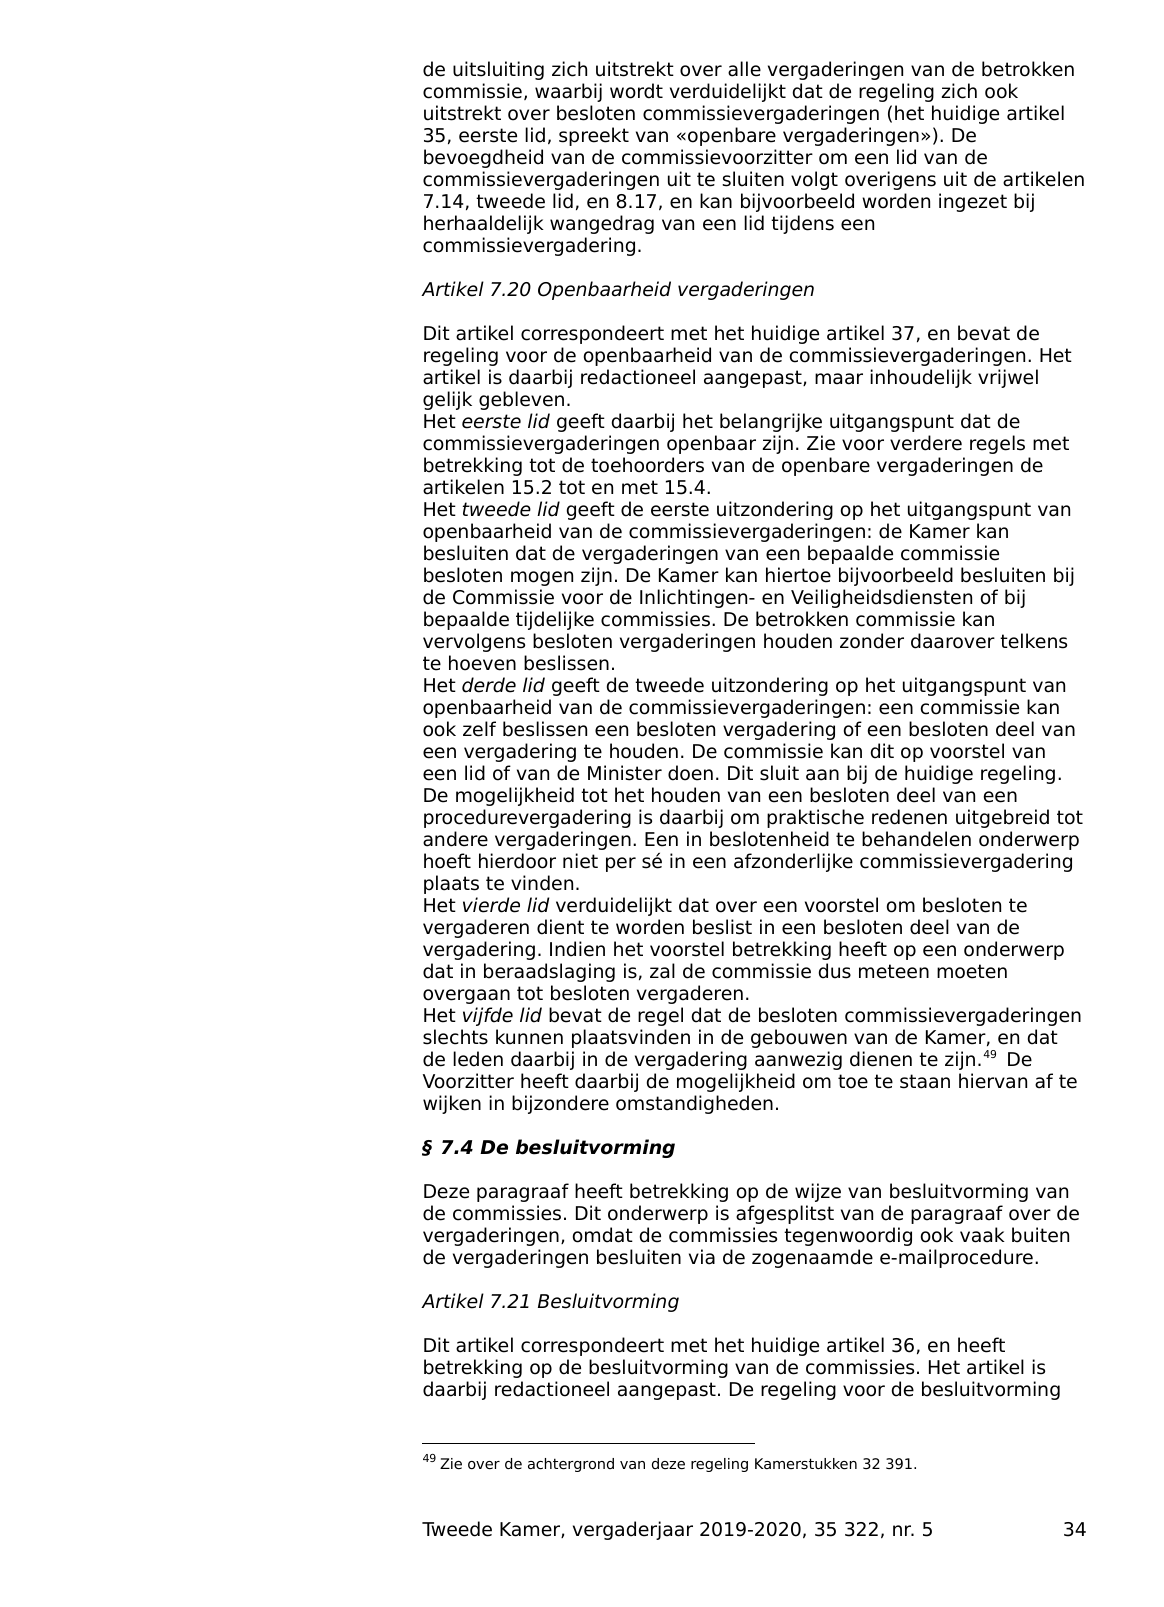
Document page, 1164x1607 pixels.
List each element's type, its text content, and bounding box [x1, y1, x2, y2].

text de uitsluiting zich uitstrekt over alle vergaderingen van de betrokken commissie, waarbij wordt verduidelijkt dat de regeling zich ook uitstrekt over besloten commissievergaderingen (het huidige artikel 35, eerste lid, spreekt van «openbare vergaderingen»). De bevoegdheid van de commissievoorzitter om een lid van de commissievergaderingen uit te sluiten volgt overigens uit de artikelen 7.14, tweede lid, en 8.17, en kan bijvoorbeeld worden ingezet bij herhaaldelijk wangedrag van een lid tijdens een commissievergadering. [422, 59, 1087, 257]
text Het vierde lid verduidelijkt dat over een voorstel om besloten te vergaderen dient te worden beslist in een besloten deel van de vergadering. Indien het voorstel betrekking heeft op een onderwerp dat in beraadslaging is, zal de commissie dus meteen moeten overgaan tot besloten vergaderen. [422, 895, 1087, 1004]
subtitle Artikel 7.20 Openbaarheid vergaderingen [422, 279, 1087, 301]
subtitle § 7.4 De besluitvorming [422, 1137, 1087, 1159]
text Het derde lid geeft de tweede uitzondering op het uitgangspunt van openbaarheid van de commissievergaderingen: een commissie kan ook zelf beslissen een besloten vergadering of een besloten deel van een vergadering te houden. De commissie kan dit op voorstel van een lid of van de Minister doen. Dit sluit aan bij de huidige regeling. De mogelijkheid tot het houden van een besloten deel van een procedurevergadering is daarbij om praktische redenen uitgebreid tot andere vergaderingen. Een in beslotenheid te behandelen onderwerp hoeft hierdoor niet per sé in een afzonderlijke commissievergadering plaats te vinden. [422, 675, 1087, 895]
text Deze paragraaf heeft betrekking op de wijze van besluitvorming van de commissies. Dit onderwerp is afgesplitst van de paragraaf over de vergaderingen, omdat de commissies tegenwoordig ook vaak buiten de vergaderingen besluiten via de zogenaamde e-mailprocedure. [422, 1181, 1087, 1269]
text Het vijfde lid bevat de regel dat de besloten commissievergaderingen slechts kunnen plaatsvinden in de gebouwen van de Kamer, en dat de leden daarbij in de vergadering aanwezig dienen te zijn. De Voorzitter heeft daarbij de mogelijkheid om toe te staan hiervan af te wijken in bijzondere omstandigheden. [422, 1004, 1087, 1114]
text Dit artikel correspondeert met het huidige artikel 36, en heeft betrekking op de besluitvorming van de commissies. Het artikel is daarbij redactioneel aangepast. De regeling voor de besluitvorming [422, 1335, 1087, 1401]
text Het eerste lid geeft daarbij het belangrijke uitgangspunt dat de commissievergaderingen openbaar zijn. Zie voor verdere regels met betrekking tot de toehoorders van de openbare vergaderingen de artikelen 15.2 tot en met 15.4. [422, 411, 1087, 499]
subtitle Artikel 7.21 Besluitvorming [422, 1291, 1087, 1313]
text Het tweede lid geeft de eerste uitzondering op het uitgangspunt van openbaarheid van de commissievergaderingen: de Kamer kan besluiten dat de vergaderingen van een bepaalde commissie besloten mogen zijn. De Kamer kan hiertoe bijvoorbeeld besluiten bij de Commissie voor de Inlichtingen- en Veiligheidsdiensten of bij bepaalde tijdelijke commissies. De betrokken commissie kan vervolgens besloten vergaderingen houden zonder daarover telkens te hoeven beslissen. [422, 499, 1087, 675]
text Dit artikel correspondeert met het huidige artikel 37, en bevat de regeling voor de openbaarheid van de commissievergaderingen. Het artikel is daarbij redactioneel aangepast, maar inhoudelijk vrijwel gelijk gebleven. [422, 323, 1087, 411]
text Zie over de achtergrond van deze regeling Kamerstukken 32 391. [422, 1452, 1087, 1474]
